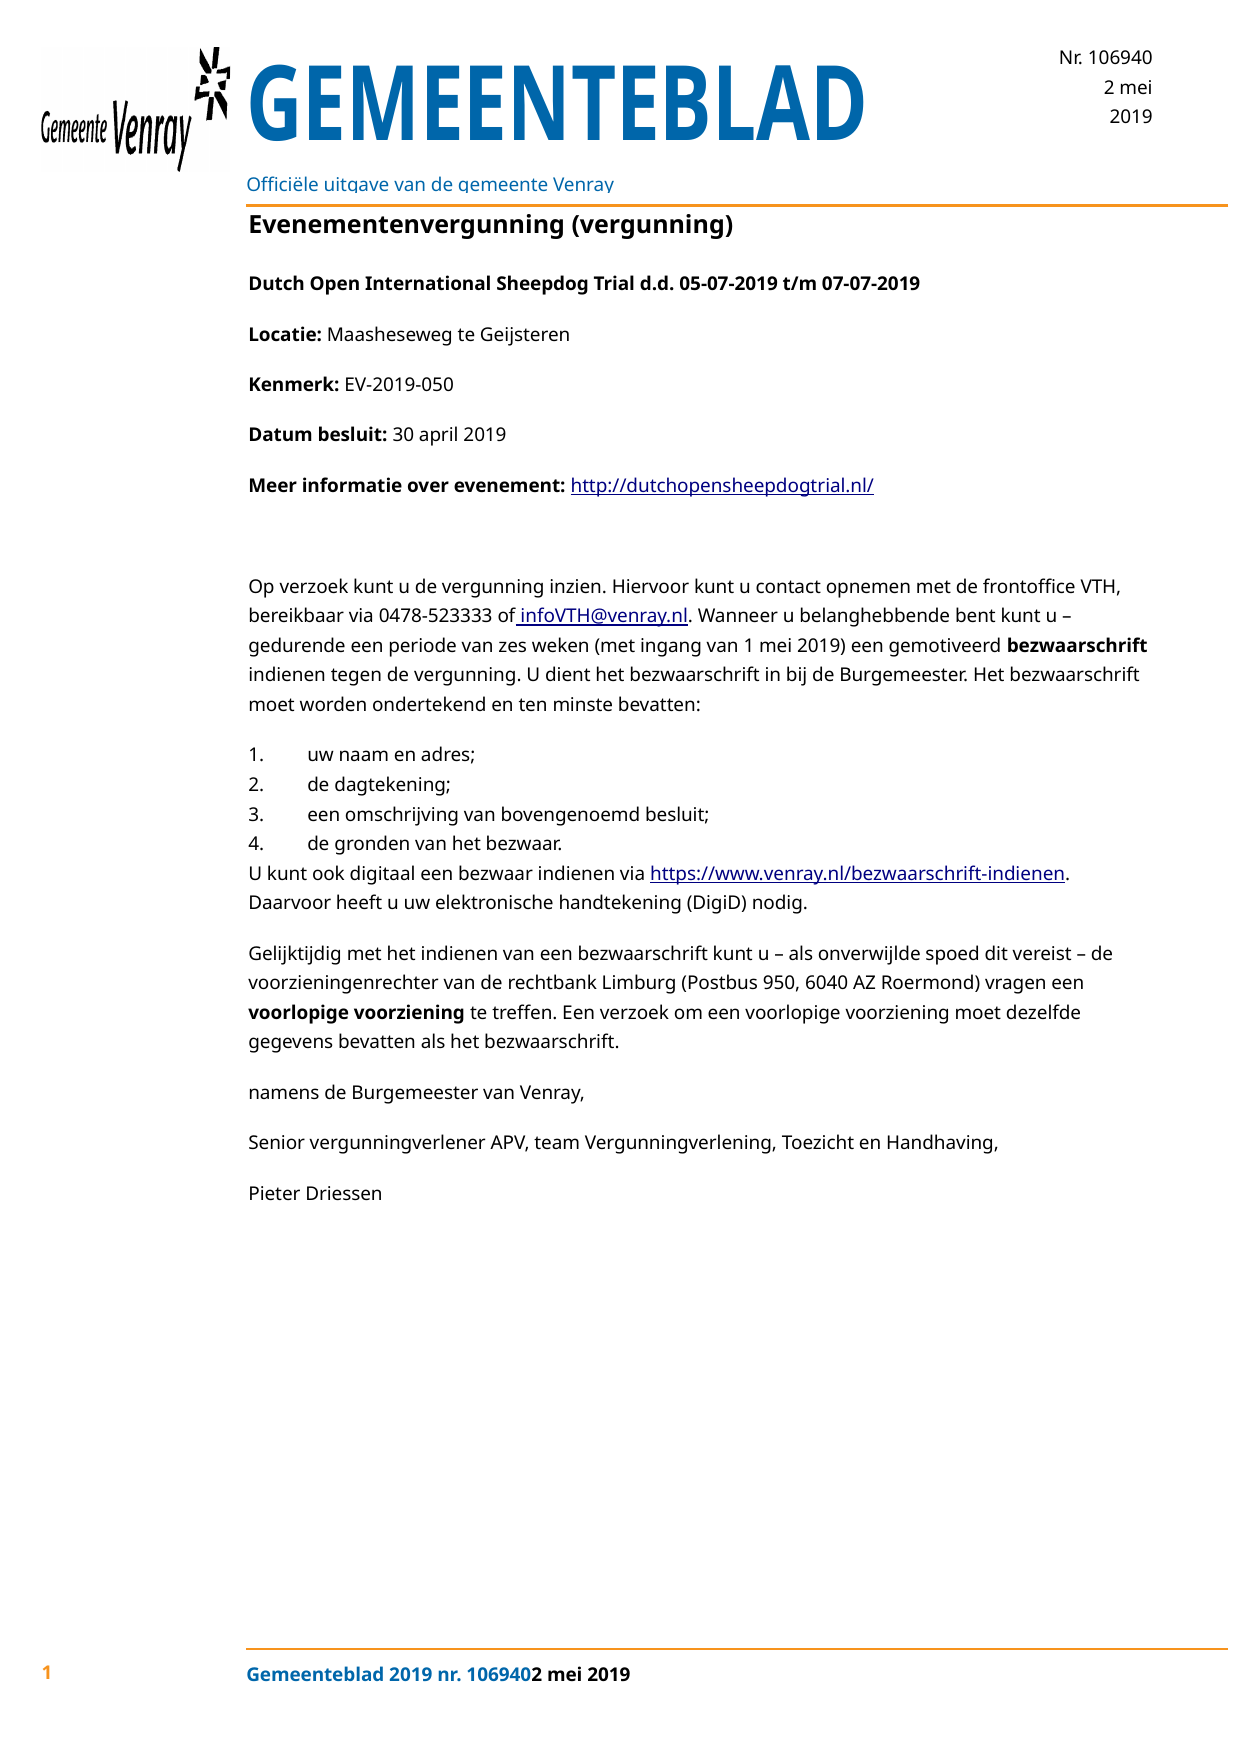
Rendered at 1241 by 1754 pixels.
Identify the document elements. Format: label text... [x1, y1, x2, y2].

text Senior vergunningverlener APV, team Vergunningverlening, Toezicht en Handhaving, [248, 1129, 1152, 1155]
text Gelijktijdig met het indienen van een bezwaarschrift kunt u – als onverwijlde spoed dit vereist – de voorzieningenrechter van de rechtbank Limburg (Postbus 950, 6040 AZ Roermond) vragen een voorlopige voorziening te treffen. Een verzoek om een voorlopige voorziening moet dezelfde gegevens bevatten als het bezwaarschrift. [248, 940, 1152, 1054]
text Locatie: Maasheseweg te Geijsteren [248, 321, 1152, 346]
picture [41, 47, 231, 172]
list een omschrijving van bovengenoemd besluit; [248, 801, 1152, 826]
list de dagtekening; [248, 771, 1152, 797]
text U kunt ook digitaal een bezwaar indienen via https://www.venray.nl/bezwaarschrift-indienen. Daarvoor heeft u uw elektronische handtekening (DigiD) nodig. [248, 860, 1152, 915]
list de gronden van het bezwaar. [248, 830, 1152, 856]
list uw naam en adres; [248, 742, 1152, 767]
text Op verzoek kunt u de vergunning inzien. Hiervoor kunt u contact opnemen met de frontoffice VTH, bereikbaar via 0478-523333 of infoVTH@venray.nl. Wanneer u belanghebbende bent kunt u – gedurende een periode van zes weken (met ingang van 1 mei 2019) een gemotiveerd bezwaarschrift indienen tegen de vergunning. U dient het bezwaarschrift in bij de Burgemeester. Het bezwaarschrift moet worden ondertekend en ten minste bevatten: [248, 573, 1152, 717]
text Datum besluit: 30 april 2019 [248, 422, 1152, 447]
text Pieter Driessen [248, 1180, 1152, 1206]
text Kenmerk: EV-2019-050 [248, 371, 1152, 397]
text Evenementenvergunning (vergunning) [248, 207, 1152, 241]
text Meer informatie over evenement: http://dutchopensheepdogtrial.nl/ [248, 472, 1152, 498]
text namens de Burgemeester van Venray, [248, 1079, 1152, 1105]
text Dutch Open International Sheepdog Trial d.d. 05-07-2019 t/m 07-07-2019 [248, 270, 1152, 296]
